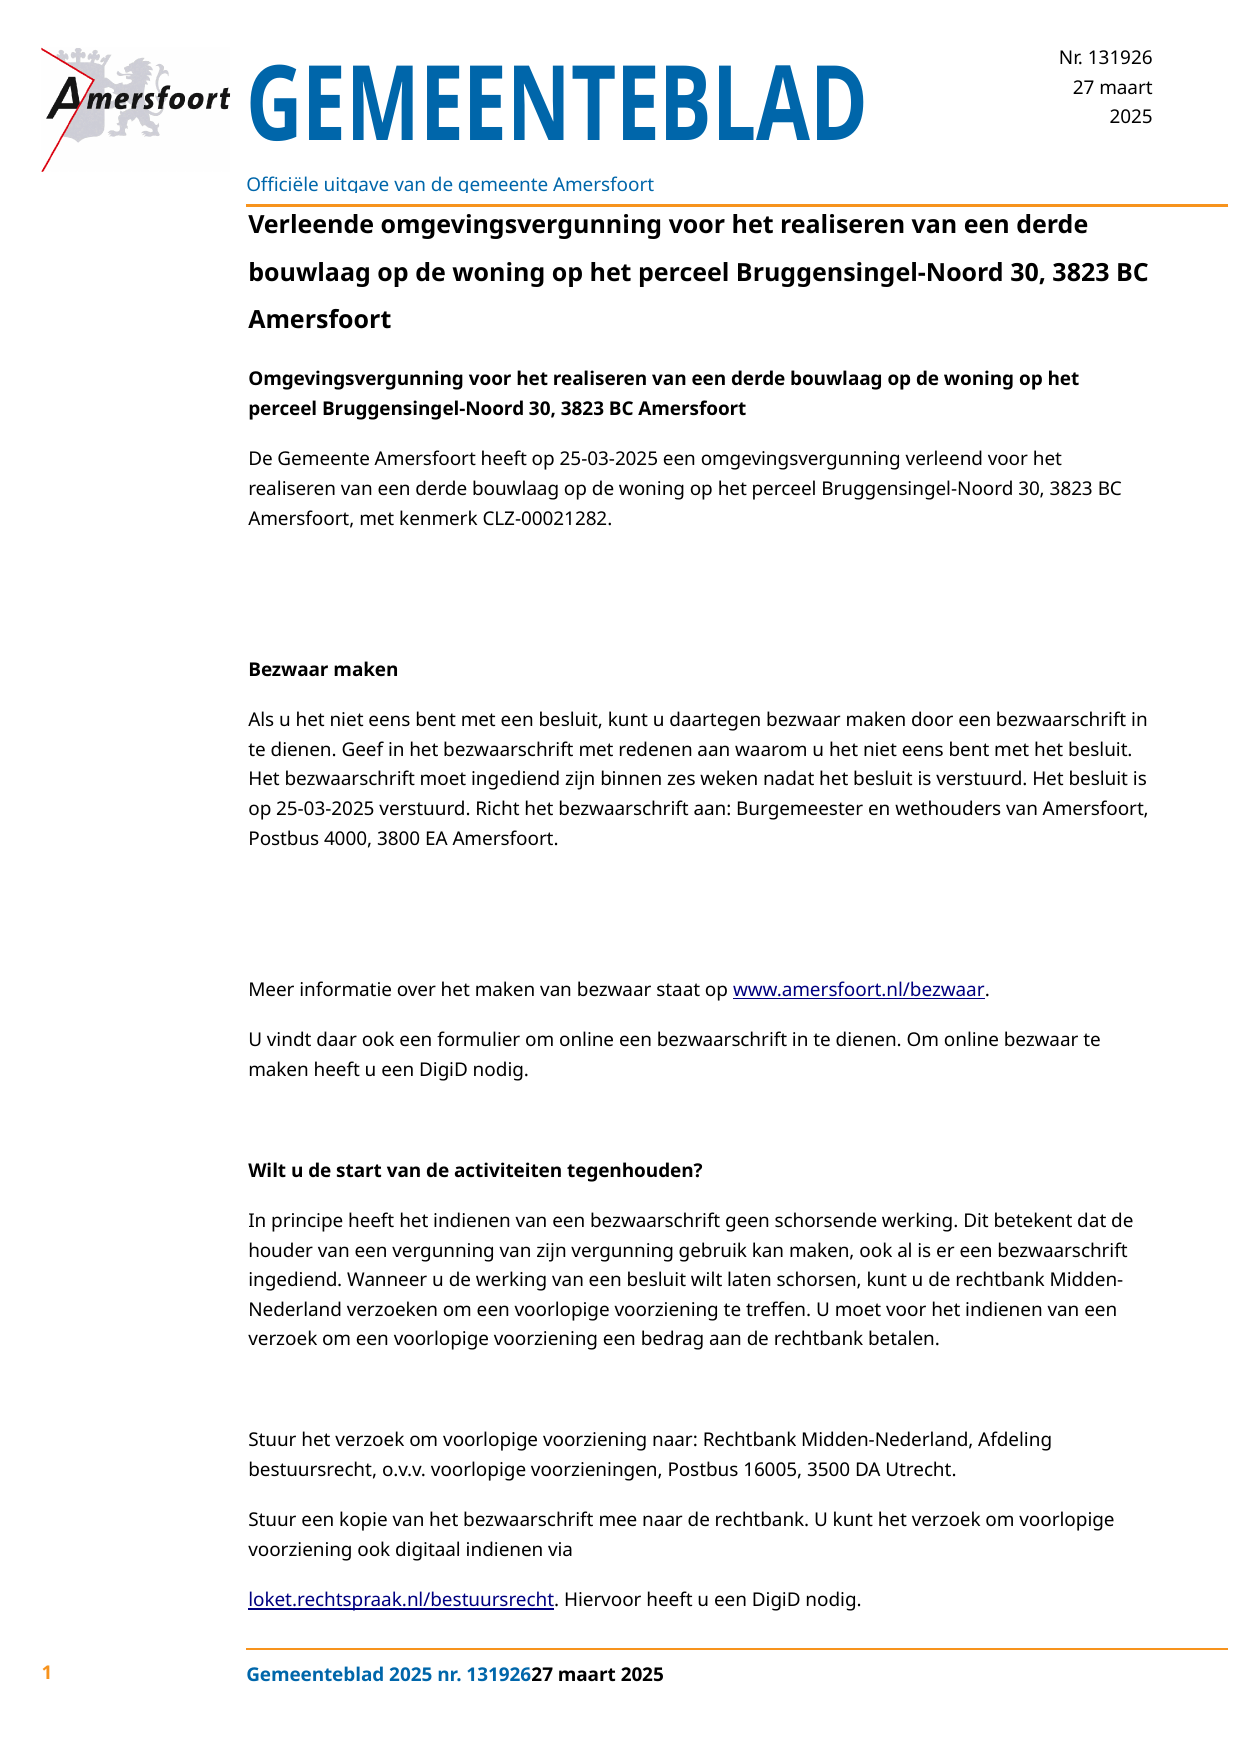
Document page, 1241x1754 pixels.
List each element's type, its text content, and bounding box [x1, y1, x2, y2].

text Bezwaar maken [248, 656, 1152, 682]
text Wilt u de start van de activiteiten tegenhouden? [248, 1157, 1152, 1182]
text De Gemeente Amersfoort heeft op 25-03-2025 een omgevingsvergunning verleend voor het realiseren van een derde bouwlaag op de woning op het perceel Bruggensingel-Noord 30, 3823 BC Amersfoort, met kenmerk CLZ-00021282. [248, 446, 1152, 530]
text loket.rechtspraak.nl/bestuursrecht. Hiervoor heeft u een DigiD nodig. [248, 1586, 1152, 1612]
text Verleende omgevingsvergunning voor het realiseren van een derde bouwlaag op de woning op het perceel Bruggensingel-Noord 30, 3823 BC Amersfoort [248, 207, 1152, 336]
text U vindt daar ook een formulier om online een bezwaarschrift in te dienen. Om online bezwaar te maken heeft u een DigiD nodig. [248, 1026, 1152, 1082]
text In principe heeft het indienen van een bezwaarschrift geen schorsende werking. Dit betekent dat de houder van een vergunning van zijn vergunning gebruik kan maken, ook al is er een bezwaarschrift ingediend. Wanneer u de werking van een besluit wilt laten schorsen, kunt u de rechtbank Midden-Nederland verzoeken om een voorlopige voorziening te treffen. U moet voor het indienen van een verzoek om een voorlopige voorziening een bedrag aan de rechtbank betalen. [248, 1207, 1152, 1351]
text Stuur het verzoek om voorlopige voorziening naar: Rechtbank Midden-Nederland, Afdeling bestuursrecht, o.v.v. voorlopige voorzieningen, Postbus 16005, 3500 DA Utrecht. [248, 1426, 1152, 1482]
picture [41, 47, 231, 172]
text Omgevingsvergunning voor het realiseren van een derde bouwlaag op de woning op het perceel Bruggensingel-Noord 30, 3823 BC Amersfoort [248, 366, 1152, 421]
text Stuur een kopie van het bezwaarschrift mee naar de rechtbank. U kunt het verzoek om voorlopige voorziening ook digitaal indienen via [248, 1506, 1152, 1562]
text Als u het niet eens bent met een besluit, kunt u daartegen bezwaar maken door een bezwaarschrift in te dienen. Geef in het bezwaarschrift met redenen aan waarom u het niet eens bent met het besluit. Het bezwaarschrift moet ingediend zijn binnen zes weken nadat het besluit is verstuurd. Het besluit is op 25-03-2025 verstuurd. Richt het bezwaarschrift aan: Burgemeester en wethouders van Amersfoort, Postbus 4000, 3800 EA Amersfoort. [248, 706, 1152, 850]
text Meer informatie over het maken van bezwaar staat op www.amersfoort.nl/bezwaar. [248, 976, 1152, 1002]
